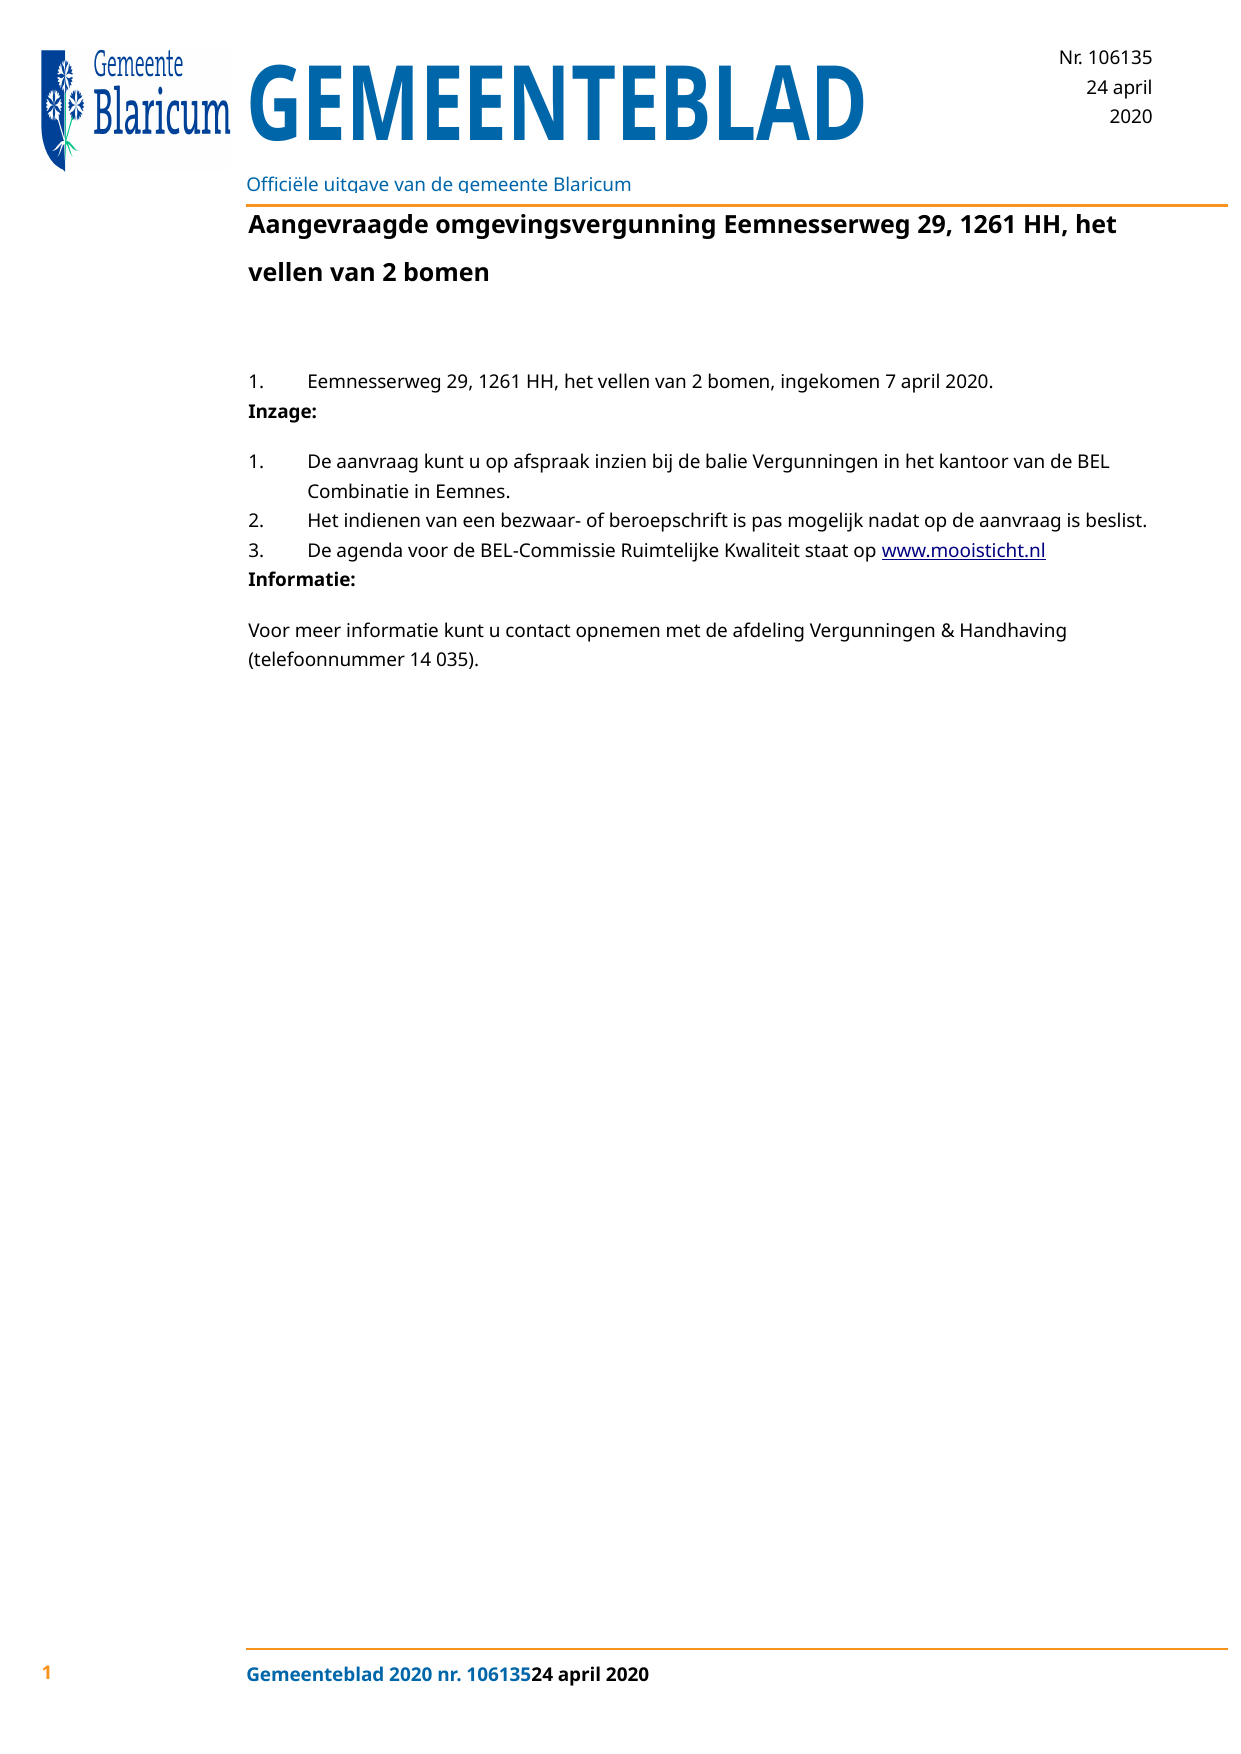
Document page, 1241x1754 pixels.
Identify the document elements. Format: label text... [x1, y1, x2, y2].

list De agenda voor de BEL-Commissie Ruimtelijke Kwaliteit staat op www.mooisticht.nl [248, 537, 1152, 563]
text Inzage: [248, 398, 1152, 424]
list Het indienen van een bezwaar- of beroepschrift is pas mogelijk nadat op de aanvraag is beslist. [248, 507, 1152, 533]
text Voor meer informatie kunt u contact opnemen met de afdeling Vergunningen & Handhaving (telefoonnummer 14 035). [248, 617, 1152, 672]
list Eemnesserweg 29, 1261 HH, het vellen van 2 bomen, ingekomen 7 april 2020. [248, 368, 1152, 394]
list De aanvraag kunt u op afspraak inzien bij de balie Vergunningen in het kantoor van de BEL Combinatie in Eemnes. [248, 448, 1152, 504]
text Informatie: [248, 567, 1152, 592]
text Aangevraagde omgevingsvergunning Eemnesserweg 29, 1261 HH, het vellen van 2 bomen [248, 207, 1152, 288]
picture [41, 47, 231, 172]
